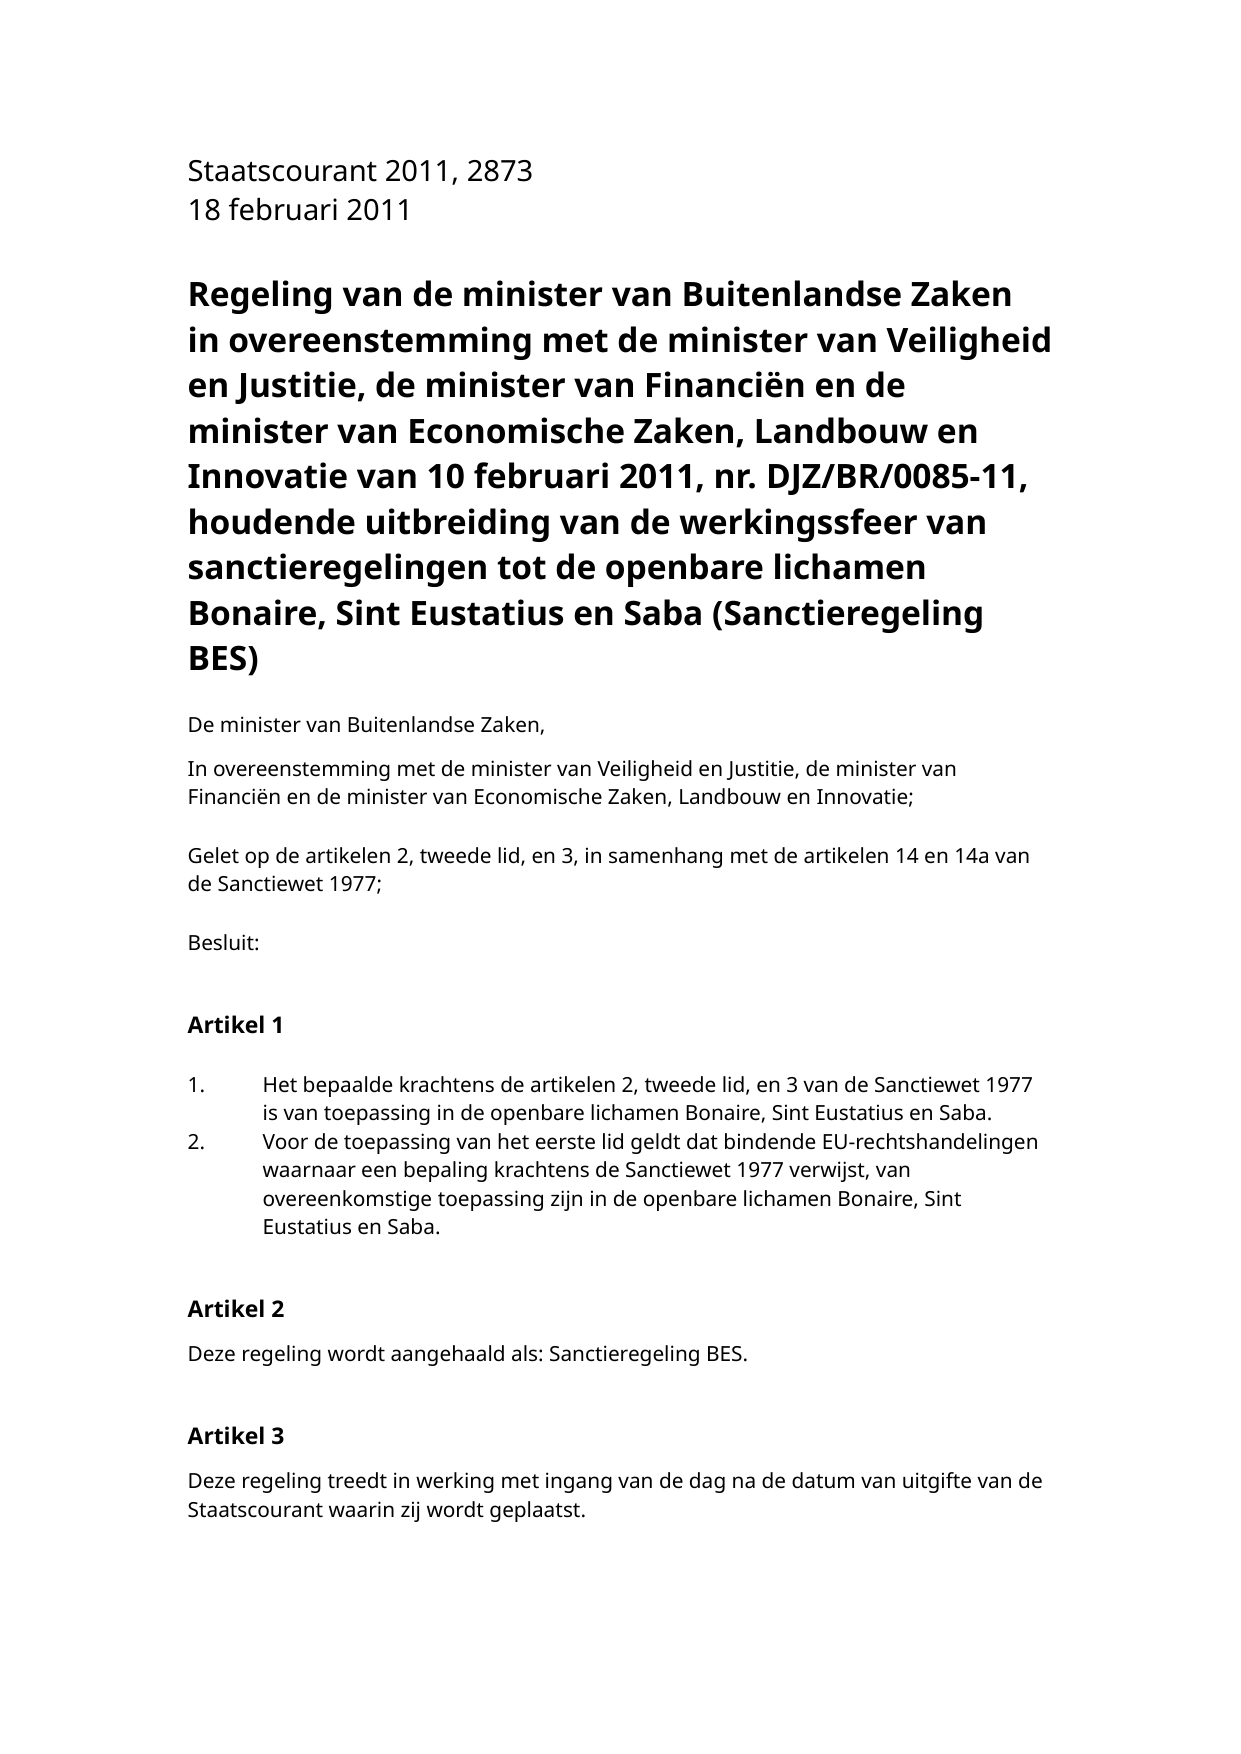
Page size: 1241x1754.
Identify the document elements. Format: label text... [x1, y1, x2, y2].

text Deze regeling treedt in werking met ingang van de dag na de datum van uitgifte van de Staatscourant waarin zij wordt geplaatst. [187, 1466, 1053, 1523]
text In overeenstemming met de minister van Veiligheid en Justitie, de minister van Financiën en de minister van Economische Zaken, Landbouw en Innovatie; [187, 754, 1053, 811]
text Deze regeling wordt aangehaald als: Sanctieregeling BES. [187, 1339, 1053, 1368]
text De minister van Buitenlandse Zaken, [187, 711, 1053, 739]
subtitle Regeling van de minister van Buitenlandse Zaken in overeenstemming met de minister van Veiligheid en Justitie, de minister van Financiën en de minister van Economische Zaken, Landbouw en Innovatie van 10 februari 2011, nr. DJZ/BR/0085-11, houdende uitbreiding van de werkingssfeer van sanctieregelingen tot de openbare lichamen Bonaire, Sint Eustatius en Saba (Sanctieregeling BES) [187, 271, 1053, 681]
subtitle Artikel 1 [187, 1009, 1053, 1040]
subtitle Artikel 3 [187, 1420, 1053, 1451]
list Het bepaalde krachtens de artikelen 2, tweede lid, en 3 van de Sanctiewet 1977 is van toepassing in de openbare lichamen Bonaire, Sint Eustatius en Saba. [187, 1070, 1053, 1127]
list Voor de toepassing van het eerste lid geldt dat bindende EU-rechtshandelingen waarnaar een bepaling krachtens de Sanctiewet 1977 verwijst, van overeenkomstige toepassing zijn in de openbare lichamen Bonaire, Sint Eustatius en Saba. [187, 1127, 1053, 1241]
text Besluit: [187, 928, 1053, 956]
text 18 februari 2011 [187, 190, 1053, 229]
text Staatscourant 2011, 2873 [187, 150, 1053, 190]
subtitle Artikel 2 [187, 1293, 1053, 1324]
text Gelet op de artikelen 2, tweede lid, en 3, in samenhang met de artikelen 14 en 14a van de Sanctiewet 1977; [187, 841, 1053, 898]
